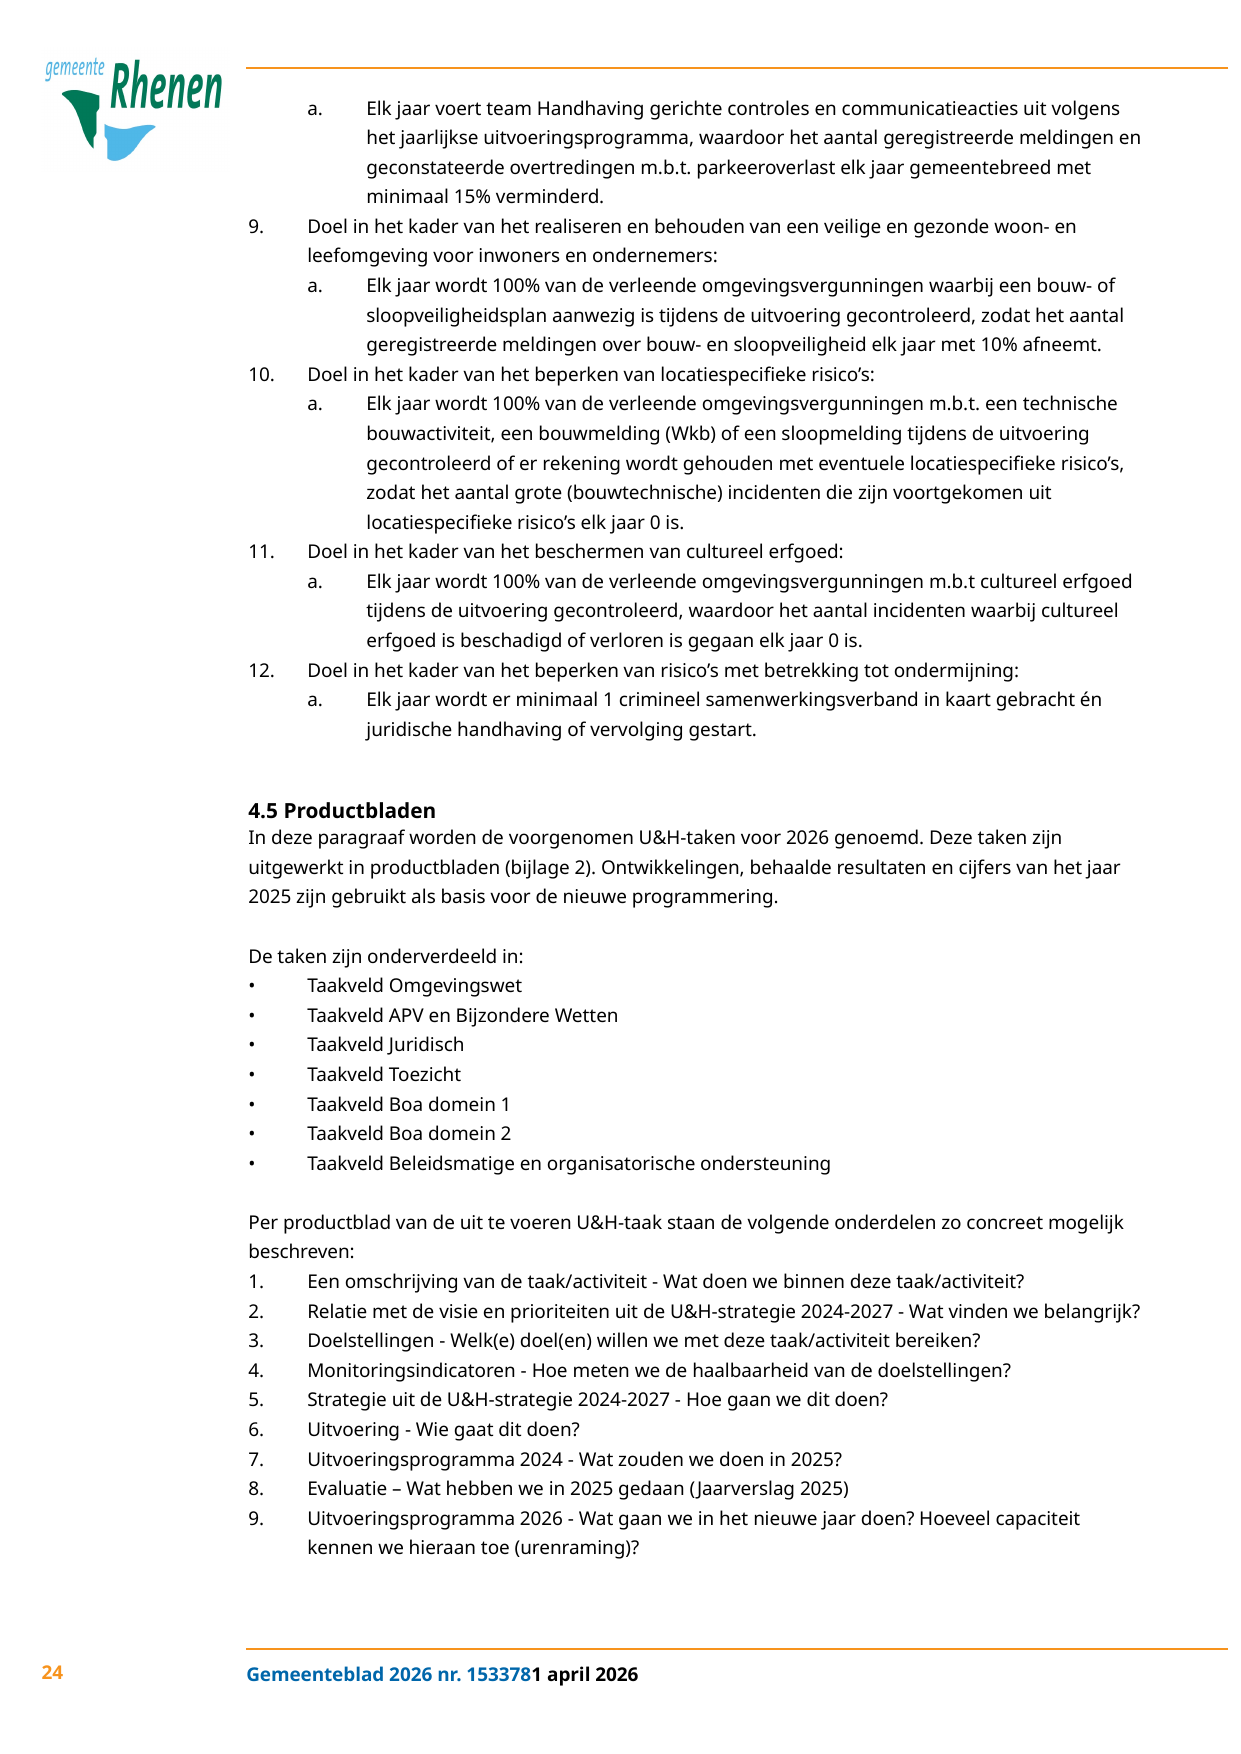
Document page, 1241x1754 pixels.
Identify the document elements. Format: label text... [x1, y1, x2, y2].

list Doel in het kader van het beperken van risico’s met betrekking tot ondermijning: [248, 657, 1152, 683]
list Relatie met de visie en prioriteiten uit de U&H-strategie 2024-2027 - Wat vinden we belangrijk? [248, 1298, 1152, 1323]
list Taakveld Toezicht [248, 1061, 1152, 1087]
list Taakveld Beleidsmatige en organisatorische ondersteuning [248, 1150, 1152, 1176]
list Strategie uit de U&H-strategie 2024-2027 - Hoe gaan we dit doen? [248, 1387, 1152, 1412]
list Taakveld Juridisch [248, 1032, 1152, 1057]
list Evaluatie – Wat hebben we in 2025 gedaan (Jaarverslag 2025) [248, 1475, 1152, 1501]
list Elk jaar wordt 100% van de verleende omgevingsvergunningen waarbij een bouw- of sloopveiligheidsplan aanwezig is tijdens de uitvoering gecontroleerd, zodat het aantal geregistreerde meldingen over bouw- en sloopveiligheid elk jaar met 10% afneemt. [307, 272, 1152, 357]
text Per productblad van de uit te voeren U&H-taak staan de volgende onderdelen zo concreet mogelijk beschreven: [248, 1209, 1152, 1264]
list Doel in het kader van het realiseren en behouden van een veilige en gezonde woon- en leefomgeving voor inwoners en ondernemers: [248, 213, 1152, 268]
list Elk jaar wordt 100% van de verleende omgevingsvergunningen m.b.t cultureel erfgoed tijdens de uitvoering gecontroleerd, waardoor het aantal incidenten waarbij cultureel erfgoed is beschadigd of verloren is gegaan elk jaar 0 is. [307, 568, 1152, 653]
list Taakveld APV en Bijzondere Wetten [248, 1002, 1152, 1028]
list Monitoringsindicatoren - Hoe meten we de haalbaarheid van de doelstellingen? [248, 1357, 1152, 1383]
list Doelstellingen - Welk(e) doel(en) willen we met deze taak/activiteit bereiken? [248, 1327, 1152, 1353]
text In deze paragraaf worden de voorgenomen U&H-taken voor 2026 genoemd. Deze taken zijn uitgewerkt in productbladen (bijlage 2). Ontwikkelingen, behaalde resultaten en cijfers van het jaar 2025 zijn gebruikt als basis voor de nieuwe programmering. [248, 824, 1152, 909]
list Taakveld Boa domein 2 [248, 1120, 1152, 1146]
list Doel in het kader van het beschermen van cultureel erfgoed: [248, 538, 1152, 564]
list Taakveld Omgevingswet [248, 972, 1152, 998]
text De taken zijn onderverdeeld in: [248, 943, 1152, 968]
list Een omschrijving van de taak/activiteit - Wat doen we binnen deze taak/activiteit? [248, 1268, 1152, 1294]
list Uitvoeringsprogramma 2026 - Wat gaan we in het nieuwe jaar doen? Hoeveel capaciteit kennen we hieraan toe (urenraming)? [248, 1505, 1152, 1560]
list Uitvoeringsprogramma 2024 - Wat zouden we doen in 2025? [248, 1446, 1152, 1471]
list Elk jaar wordt 100% van de verleende omgevingsvergunningen m.b.t. een technische bouwactiviteit, een bouwmelding (Wkb) of een sloopmelding tijdens de uitvoering gecontroleerd of er rekening wordt gehouden met eventuele locatiespecifieke risico’s, zodat het aantal grote (bouwtechnische) incidenten die zijn voortgekomen uit locatiespecifieke risico’s elk jaar 0 is. [307, 391, 1152, 535]
list Elk jaar voert team Handhaving gerichte controles en communicatieacties uit volgens het jaarlijkse uitvoeringsprogramma, waardoor het aantal geregistreerde meldingen en geconstateerde overtredingen m.b.t. parkeeroverlast elk jaar gemeentebreed met minimaal 15% verminderd. [307, 95, 1152, 209]
text 4.5 Productbladen [248, 796, 1152, 824]
list Doel in het kader van het beperken van locatiespecifieke risico’s: [248, 361, 1152, 387]
list Elk jaar wordt er minimaal 1 crimineel samenwerkingsverband in kaart gebracht én juridische handhaving of vervolging gestart. [307, 686, 1152, 742]
list Uitvoering - Wie gaat dit doen? [248, 1416, 1152, 1442]
list Taakveld Boa domein 1 [248, 1091, 1152, 1116]
picture [41, 47, 231, 172]
